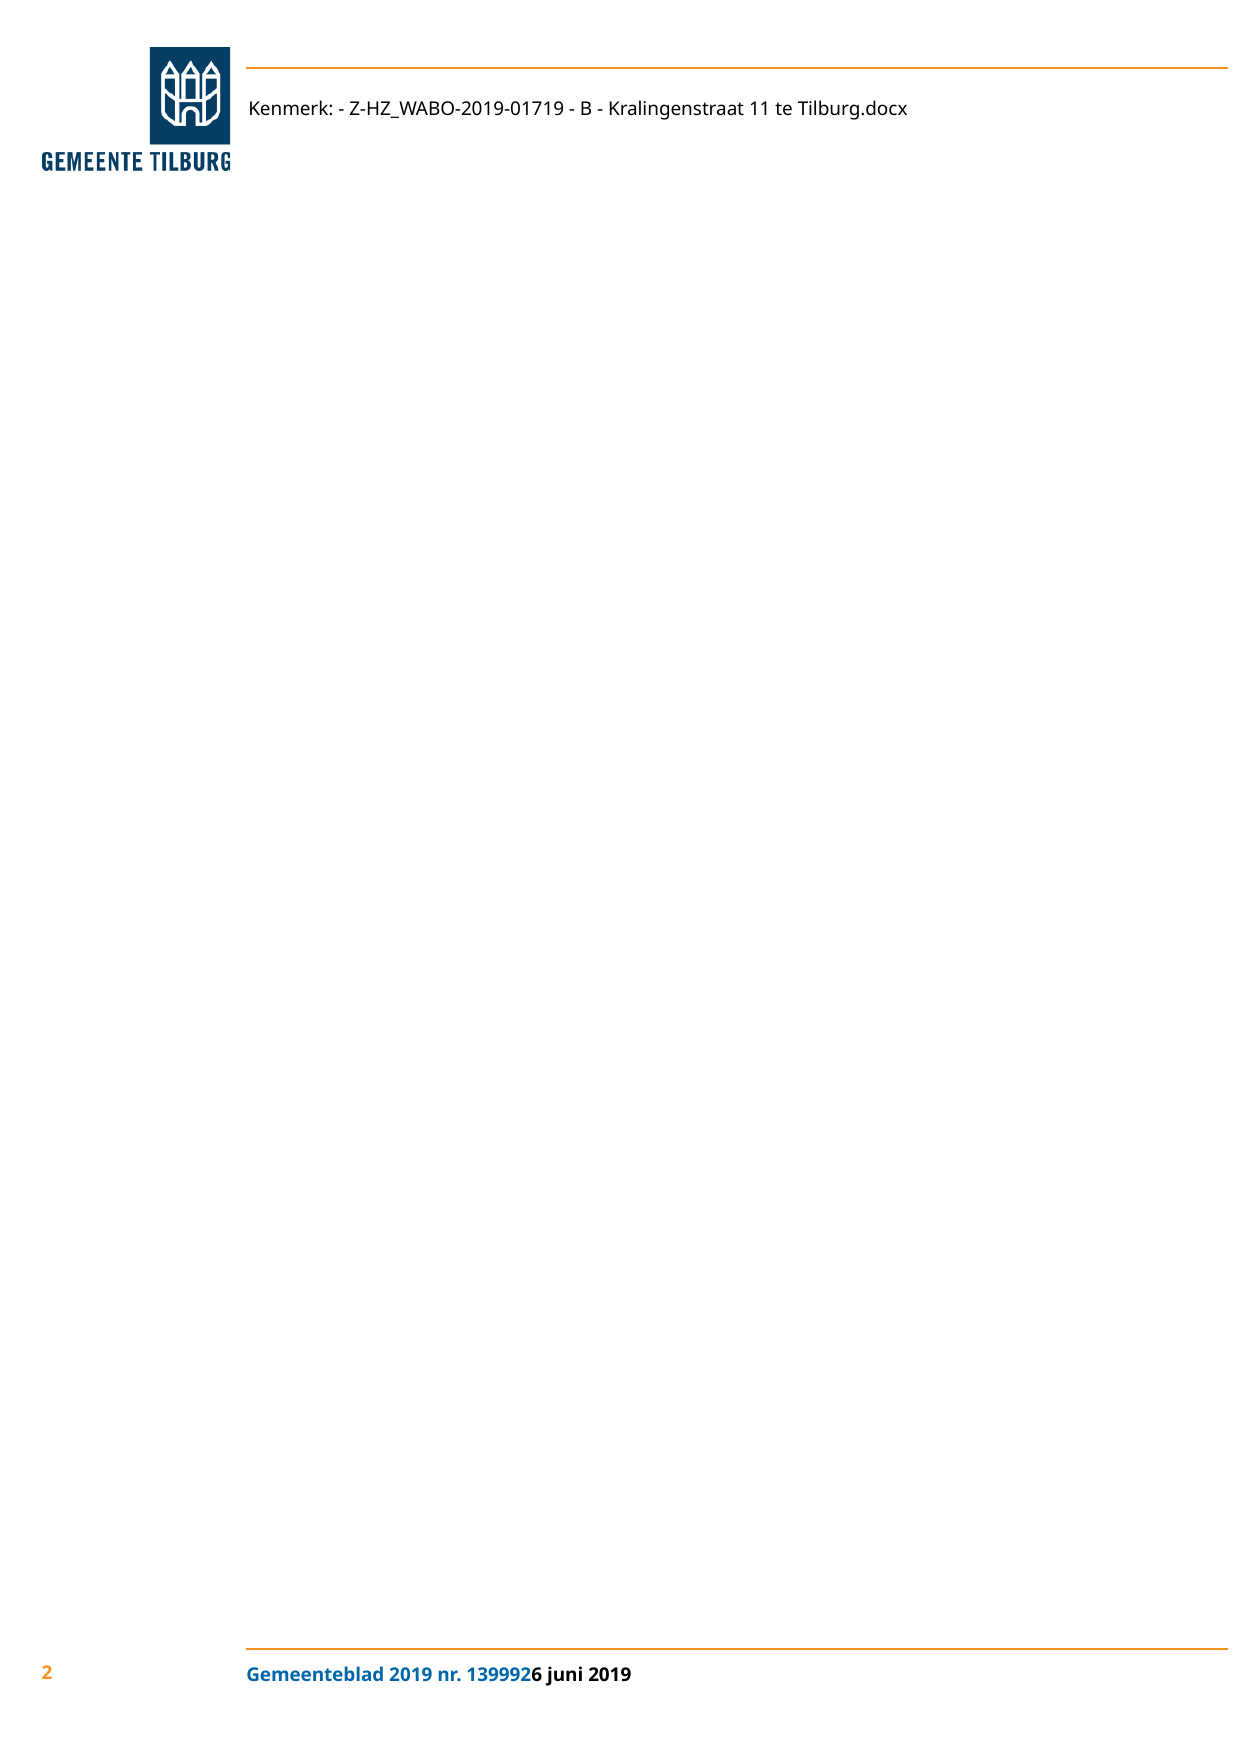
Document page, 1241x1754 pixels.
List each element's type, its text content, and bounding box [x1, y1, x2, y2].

text Kenmerk: - Z-HZ_WABO-2019-01719 - B - Kralingenstraat 11 te Tilburg.docx [248, 95, 1152, 121]
picture [41, 47, 231, 172]
